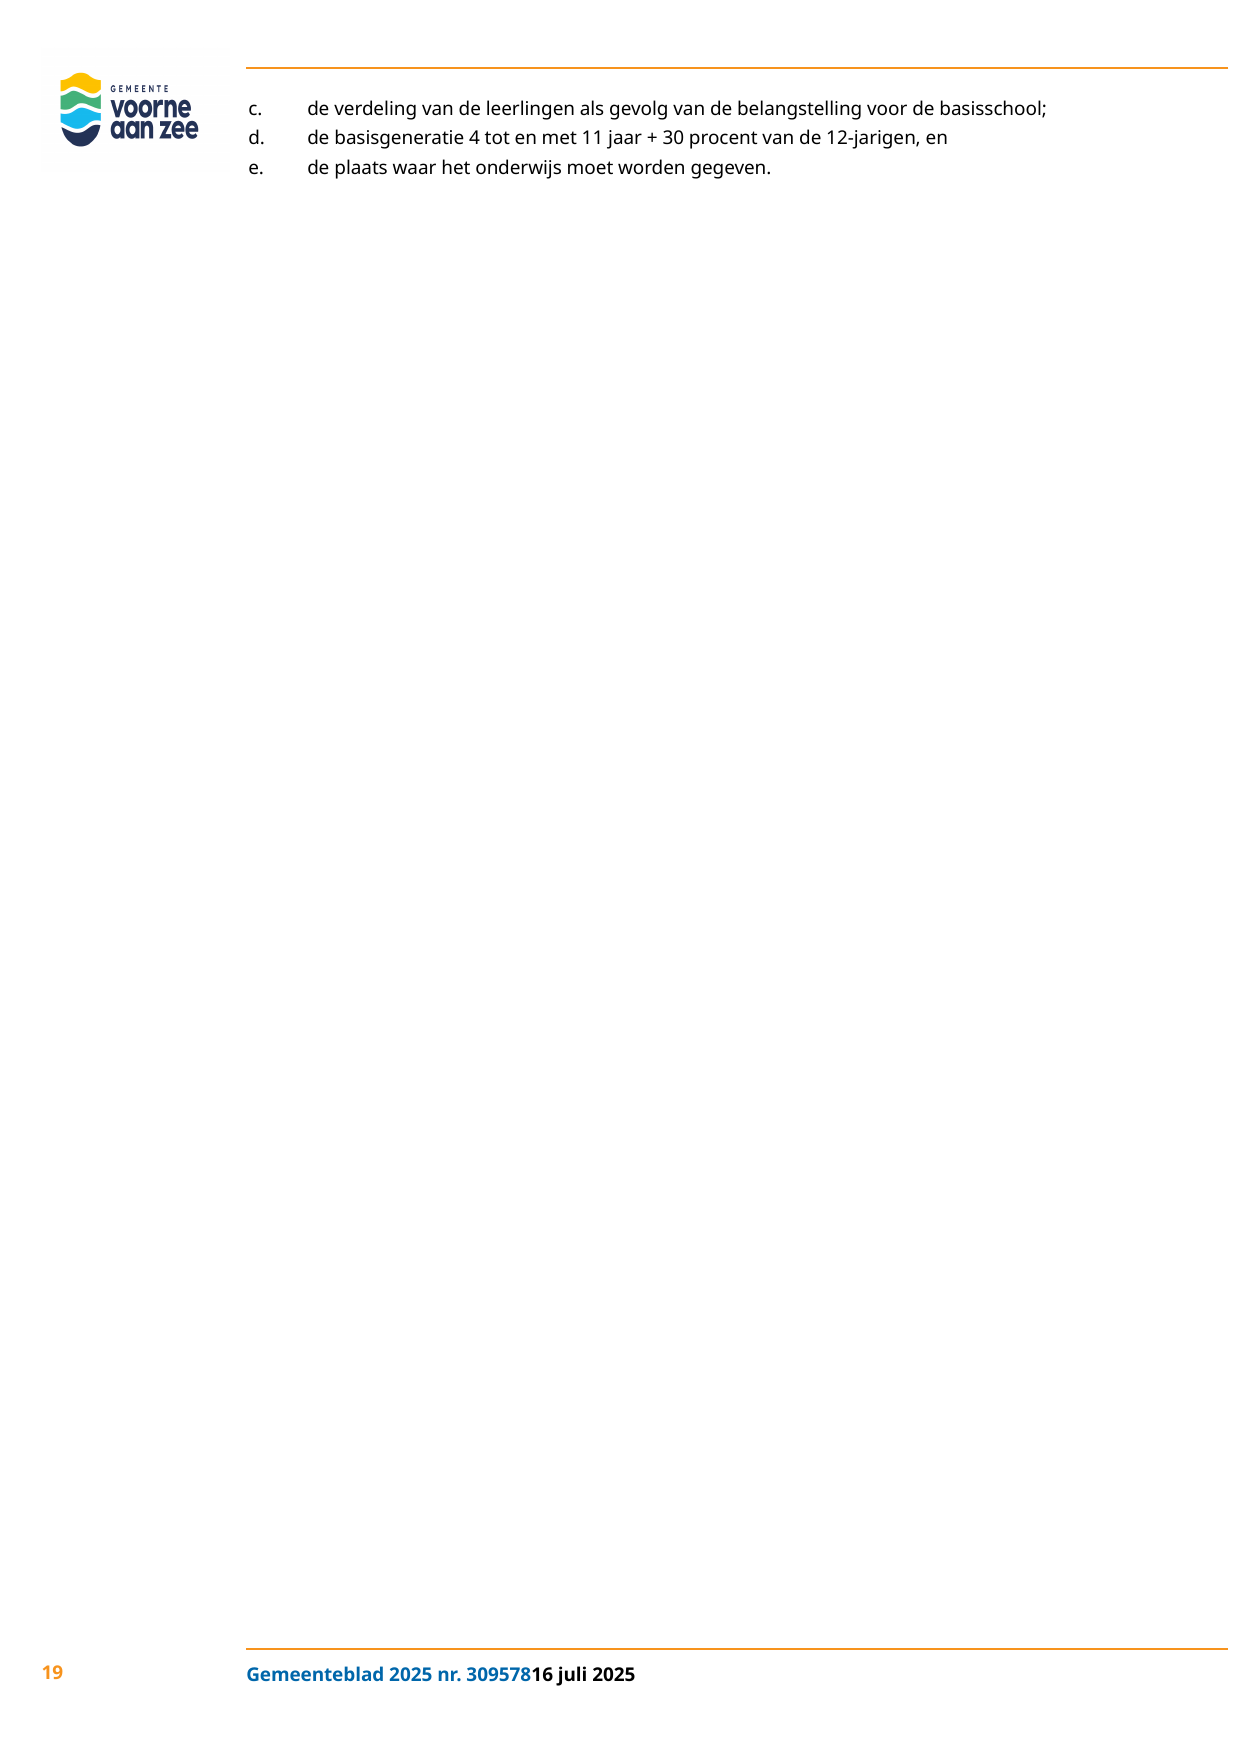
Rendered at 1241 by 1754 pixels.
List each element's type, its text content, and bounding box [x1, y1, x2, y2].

picture [41, 47, 231, 172]
list de plaats waar het onderwijs moet worden gegeven. [248, 154, 1152, 180]
list de basisgeneratie 4 tot en met 11 jaar + 30 procent van de 12-jarigen, en [248, 124, 1152, 150]
list de verdeling van de leerlingen als gevolg van de belangstelling voor de basisschool; [248, 95, 1152, 121]
